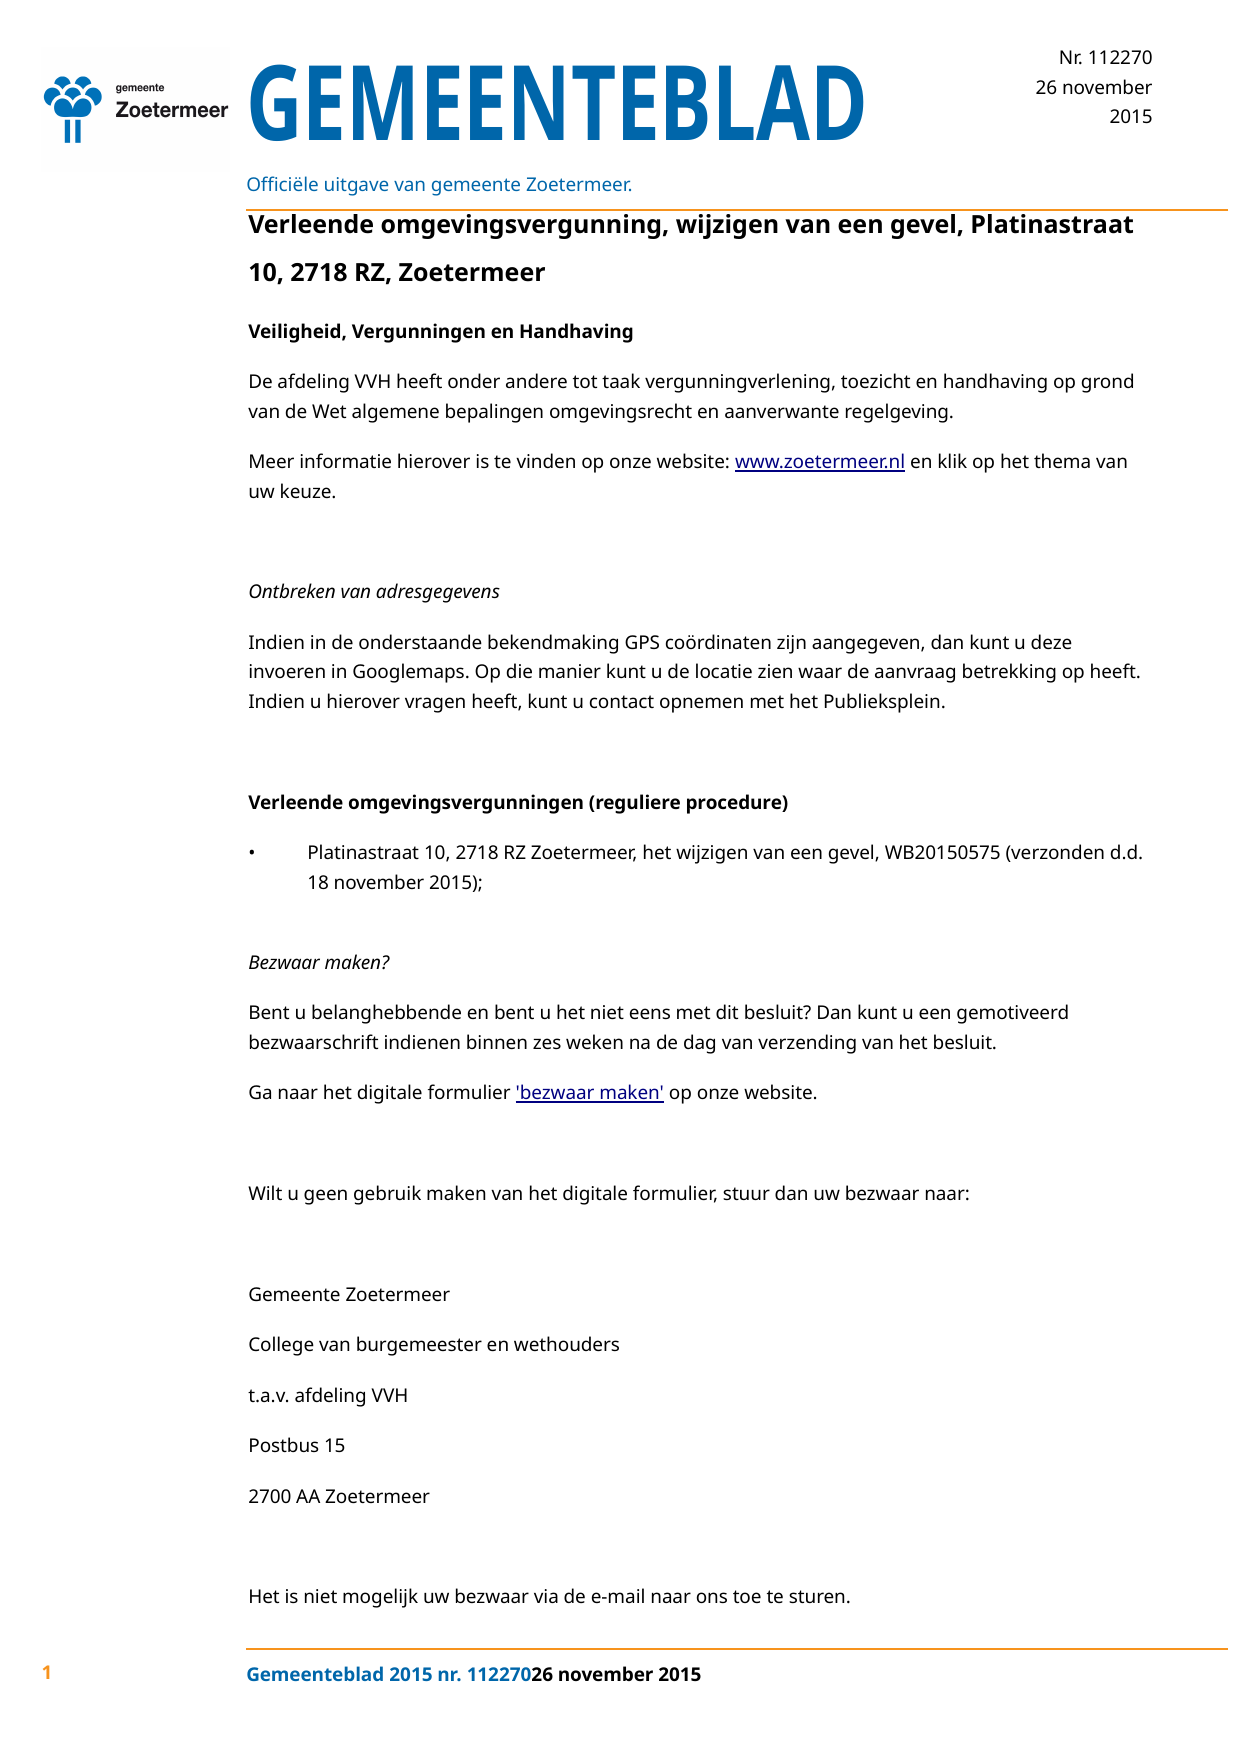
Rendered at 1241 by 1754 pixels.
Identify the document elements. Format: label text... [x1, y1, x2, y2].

text De afdeling VVH heeft onder andere tot taak vergunningverlening, toezicht en handhaving op grond van de Wet algemene bepalingen omgevingsrecht en aanverwante regelgeving. [248, 368, 1152, 424]
text Verleende omgevingsvergunning, wijzigen van een gevel, Platinastraat 10, 2718 RZ, Zoetermeer [248, 211, 1152, 288]
text Bezwaar maken? [248, 949, 1152, 975]
picture [41, 47, 231, 172]
text Wilt u geen gebruik maken van het digitale formulier, stuur dan uw bezwaar naar: [248, 1180, 1152, 1206]
list Platinastraat 10, 2718 RZ Zoetermeer, het wijzigen van een gevel, WB20150575 (verzonden d.d. 18 november 2015); [248, 839, 1152, 895]
text College van burgemeester en wethouders [248, 1332, 1152, 1357]
text Indien in de onderstaande bekendmaking GPS coördinaten zijn aangegeven, dan kunt u deze invoeren in Googlemaps. Op die manier kunt u de locatie zien waar de aanvraag betrekking op heeft. Indien u hierover vragen heeft, kunt u contact opnemen met het Publieksplein. [248, 629, 1152, 714]
text Postbus 15 [248, 1432, 1152, 1458]
text Gemeente Zoetermeer [248, 1281, 1152, 1307]
text Het is niet mogelijk uw bezwaar via de e-mail naar ons toe te sturen. [248, 1584, 1152, 1609]
text Ontbreken van adresgegevens [248, 579, 1152, 604]
text t.a.v. afdeling VVH [248, 1382, 1152, 1408]
text Verleende omgevingsvergunningen (reguliere procedure) [248, 789, 1152, 815]
text Veiligheid, Vergunningen en Handhaving [248, 318, 1152, 344]
text Meer informatie hierover is te vinden op onze website: www.zoetermeer.nl en klik op het thema van uw keuze. [248, 448, 1152, 504]
text Bent u belanghebbende en bent u het niet eens met dit besluit? Dan kunt u een gemotiveerd bezwaarschrift indienen binnen zes weken na de dag van verzending van het besluit. [248, 999, 1152, 1055]
text 2700 AA Zoetermeer [248, 1483, 1152, 1509]
text Ga naar het digitale formulier 'bezwaar maken' op onze website. [248, 1079, 1152, 1105]
